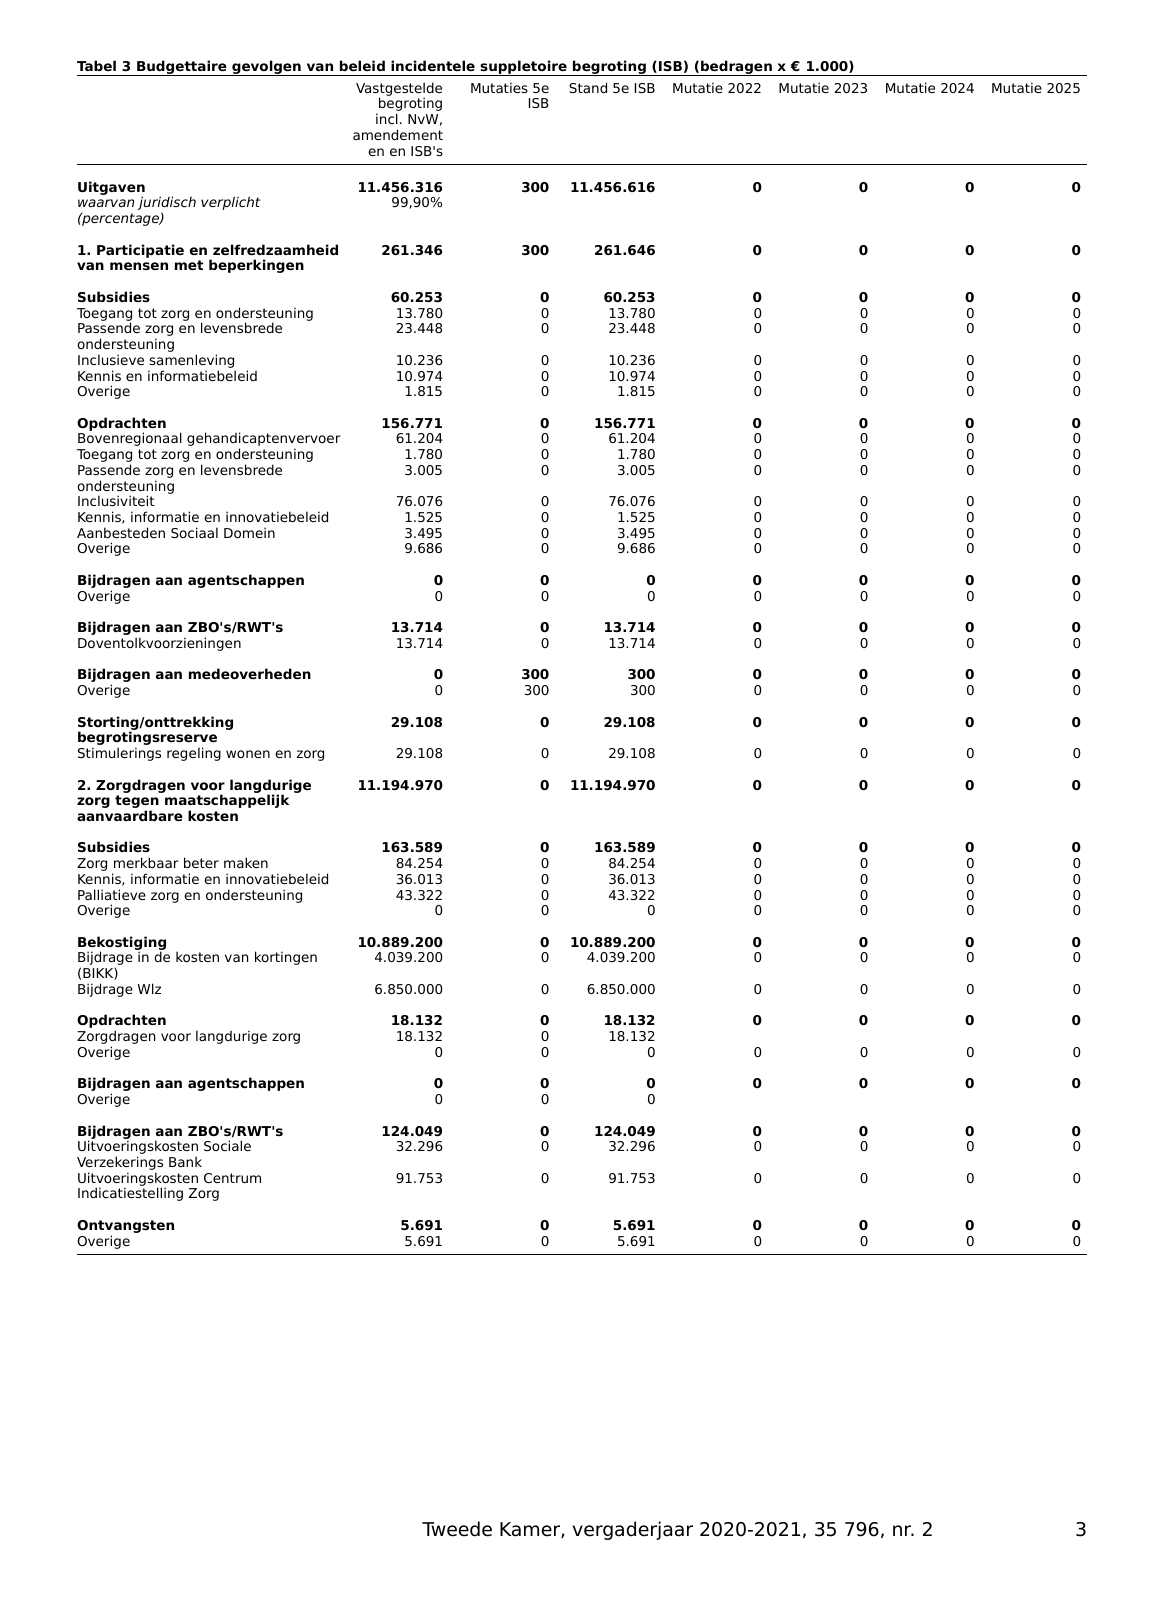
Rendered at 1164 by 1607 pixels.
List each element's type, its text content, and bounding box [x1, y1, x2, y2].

table_cell waarvan juridisch verplicht (percentage) [77, 195, 342, 227]
table_cell 0 [874, 1171, 980, 1202]
table_cell 0 [874, 903, 980, 919]
table_cell 18.132 [343, 1013, 449, 1029]
table_cell 0 [449, 368, 555, 384]
table_cell [980, 1092, 1087, 1108]
table_cell [980, 1060, 1087, 1076]
table_cell Mutatie 2025 [980, 76, 1087, 164]
table_cell 0 [980, 494, 1087, 510]
table_cell [555, 1108, 661, 1123]
table_cell 0 [661, 510, 768, 526]
table_cell [980, 400, 1087, 416]
table_cell 0 [768, 777, 874, 824]
table_cell 5.691 [343, 1234, 449, 1254]
table_cell 0 [449, 541, 555, 557]
table_cell 29.108 [555, 746, 661, 762]
table_cell 0 [768, 746, 874, 762]
table_cell 0 [980, 903, 1087, 919]
table_cell 0 [980, 888, 1087, 903]
table_cell 0 [768, 510, 874, 526]
table_cell [77, 274, 342, 290]
table_cell [768, 651, 874, 667]
table_cell 0 [449, 510, 555, 526]
table_cell [661, 165, 768, 179]
table_cell 0 [661, 1218, 768, 1233]
table_cell [77, 400, 342, 416]
table_cell 0 [980, 1076, 1087, 1092]
table_cell [874, 998, 980, 1013]
table_cell 13.714 [555, 620, 661, 636]
table_cell 300 [449, 667, 555, 683]
table_cell [343, 604, 449, 620]
table_cell 4.039.200 [555, 950, 661, 982]
table_cell [343, 1060, 449, 1076]
table_cell 0 [449, 1218, 555, 1233]
table_cell 0 [449, 384, 555, 400]
table_cell [343, 400, 449, 416]
table_cell Bijdragen aan medeoverheden [77, 667, 342, 683]
table_cell [449, 195, 555, 227]
table_cell 29.108 [343, 746, 449, 762]
table_cell [874, 227, 980, 242]
table_cell [661, 274, 768, 290]
table_cell 0 [661, 667, 768, 683]
table_cell Overige [77, 683, 342, 699]
table_cell [661, 557, 768, 573]
table_cell Doventolkvoorzieningen [77, 636, 342, 651]
table_cell 0 [768, 856, 874, 872]
table_cell [768, 1092, 874, 1108]
table_cell 1.815 [555, 384, 661, 400]
table_cell [343, 919, 449, 934]
table_cell 0 [661, 1123, 768, 1139]
table_cell 0 [449, 982, 555, 997]
table_cell 0 [980, 510, 1087, 526]
table_cell [661, 1202, 768, 1218]
table_cell 0 [768, 290, 874, 305]
table_cell 11.456.616 [555, 180, 661, 195]
table_cell 0 [661, 872, 768, 887]
table_cell 0 [661, 368, 768, 384]
table_cell 10.236 [343, 353, 449, 368]
table_cell 0 [874, 243, 980, 274]
table_cell 0 [768, 840, 874, 856]
table_cell 0 [768, 1234, 874, 1254]
table_cell 1.780 [555, 447, 661, 463]
table_cell 2. Zorgdragen voor langdurige zorg tegen maatschappelijk aanvaardbare kosten [77, 777, 342, 824]
table_cell Toegang tot zorg en ondersteuning [77, 305, 342, 321]
table_cell 0 [449, 321, 555, 353]
table_cell 0 [980, 243, 1087, 274]
table_cell 0 [980, 305, 1087, 321]
table_cell 0 [768, 416, 874, 431]
table_cell 156.771 [555, 416, 661, 431]
table_cell [555, 604, 661, 620]
table_cell 91.753 [555, 1171, 661, 1202]
table_cell 0 [980, 447, 1087, 463]
table_cell 0 [449, 494, 555, 510]
table_cell Kennis, informatie en innovatiebeleid [77, 510, 342, 526]
table_cell 1. Participatie en zelfredzaamheid van mensen met beperkingen [77, 243, 342, 274]
table_cell 0 [343, 1045, 449, 1060]
table_cell 0 [980, 1013, 1087, 1029]
table_cell [555, 919, 661, 934]
table_cell 6.850.000 [555, 982, 661, 997]
table_cell [449, 1108, 555, 1123]
table_cell 0 [555, 573, 661, 588]
table_cell Overige [77, 384, 342, 400]
table_cell [661, 1029, 768, 1045]
table_cell Passende zorg en levensbrede ondersteuning [77, 463, 342, 494]
table_cell 5.691 [555, 1218, 661, 1233]
table_cell 13.780 [555, 305, 661, 321]
table_cell Bijdragen aan agentschappen [77, 573, 342, 588]
table_cell 10.889.200 [555, 935, 661, 950]
table_cell 0 [874, 416, 980, 431]
table_cell 0 [661, 573, 768, 588]
table_cell 0 [980, 982, 1087, 997]
table_cell 0 [343, 667, 449, 683]
table_cell [343, 557, 449, 573]
table_cell [768, 825, 874, 840]
table_cell Bijdragen aan agentschappen [77, 1076, 342, 1092]
table_cell Overige [77, 903, 342, 919]
table_cell [661, 998, 768, 1013]
table_cell 10.974 [555, 368, 661, 384]
table_cell 18.132 [555, 1029, 661, 1045]
table_cell Aanbesteden Sociaal Domein [77, 526, 342, 541]
table_cell 0 [980, 840, 1087, 856]
table_cell 0 [661, 431, 768, 447]
table_cell 0 [661, 777, 768, 824]
table_cell 0 [661, 888, 768, 903]
table_cell 0 [343, 903, 449, 919]
table_cell 0 [874, 1234, 980, 1254]
table_cell 0 [449, 290, 555, 305]
table_cell 0 [768, 620, 874, 636]
table_cell 0 [661, 243, 768, 274]
table_cell 0 [768, 321, 874, 353]
table_cell Overige [77, 589, 342, 604]
table_cell 0 [874, 777, 980, 824]
table_cell 0 [980, 1234, 1087, 1254]
table_cell [449, 919, 555, 934]
table_cell 300 [555, 667, 661, 683]
table_cell 163.589 [343, 840, 449, 856]
table_cell [980, 1202, 1087, 1218]
table_cell 0 [661, 1171, 768, 1202]
table_cell Overige [77, 1234, 342, 1254]
table_cell 300 [449, 683, 555, 699]
table_cell 0 [874, 431, 980, 447]
table_cell [77, 825, 342, 840]
table_cell [980, 998, 1087, 1013]
table_cell Mutatie 2023 [768, 76, 874, 164]
table_cell Bijdragen aan ZBO's/RWT's [77, 1123, 342, 1139]
table_cell [449, 762, 555, 777]
table_cell 0 [661, 1045, 768, 1060]
table_cell 3.495 [343, 526, 449, 541]
table_cell 61.204 [555, 431, 661, 447]
table_cell 3.005 [343, 463, 449, 494]
table_cell 3.495 [555, 526, 661, 541]
table_cell 0 [768, 573, 874, 588]
table_cell 60.253 [555, 290, 661, 305]
table_cell 32.296 [343, 1139, 449, 1171]
table_cell 0 [874, 714, 980, 746]
table_cell [555, 274, 661, 290]
table_header Tabel 3 Budgettaire gevolgen van beleid incidentele suppletoire begroting (ISB) (bedragen x € 1.000) [77, 59, 1087, 75]
table_cell 1.780 [343, 447, 449, 463]
table_cell [555, 557, 661, 573]
table_cell [874, 400, 980, 416]
table_cell [555, 1060, 661, 1076]
table_cell [449, 825, 555, 840]
table_cell 1.525 [343, 510, 449, 526]
table_cell 0 [343, 589, 449, 604]
table_cell 0 [980, 541, 1087, 557]
table_cell 0 [449, 305, 555, 321]
table_cell Subsidies [77, 290, 342, 305]
table_cell 0 [874, 950, 980, 982]
table_cell 61.204 [343, 431, 449, 447]
table_cell 0 [661, 353, 768, 368]
table_cell [980, 651, 1087, 667]
table_cell [77, 762, 342, 777]
table_cell 0 [449, 777, 555, 824]
table_cell 0 [874, 1045, 980, 1060]
table_cell 0 [768, 1013, 874, 1029]
table_cell 0 [555, 903, 661, 919]
table_cell [343, 998, 449, 1013]
table_cell Kennis en informatiebeleid [77, 368, 342, 384]
table_cell 300 [449, 180, 555, 195]
table_cell 0 [661, 620, 768, 636]
table_cell 0 [661, 447, 768, 463]
table_cell 0 [980, 589, 1087, 604]
table_cell 10.889.200 [343, 935, 449, 950]
table_cell 0 [768, 683, 874, 699]
table_cell 156.771 [343, 416, 449, 431]
table_cell 0 [874, 353, 980, 368]
table_cell [768, 400, 874, 416]
table_cell 0 [449, 1234, 555, 1254]
table_cell [449, 165, 555, 179]
table_cell 0 [449, 888, 555, 903]
table_cell 0 [449, 903, 555, 919]
table_cell 1.815 [343, 384, 449, 400]
table_cell [768, 1108, 874, 1123]
table_cell [555, 227, 661, 242]
table_cell 0 [661, 290, 768, 305]
table_cell [661, 699, 768, 714]
table_cell 23.448 [555, 321, 661, 353]
table_cell 0 [768, 526, 874, 541]
table_cell 0 [874, 290, 980, 305]
table_cell 0 [768, 384, 874, 400]
table_cell [343, 699, 449, 714]
table_cell 0 [555, 1092, 661, 1108]
table_cell 0 [874, 589, 980, 604]
table_cell [77, 998, 342, 1013]
table_cell 0 [874, 935, 980, 950]
table_cell 0 [661, 384, 768, 400]
table_cell Bijdragen aan ZBO's/RWT's [77, 620, 342, 636]
table_cell 0 [874, 526, 980, 541]
table_cell Toegang tot zorg en ondersteuning [77, 447, 342, 463]
table_cell [874, 1029, 980, 1045]
table_cell 0 [980, 526, 1087, 541]
table_cell 0 [449, 1013, 555, 1029]
table_cell 0 [874, 510, 980, 526]
table_cell 0 [661, 589, 768, 604]
table_cell 0 [661, 714, 768, 746]
table_cell [768, 919, 874, 934]
table_cell [449, 557, 555, 573]
table_cell 0 [768, 494, 874, 510]
table_cell 0 [343, 1076, 449, 1092]
table_cell 10.236 [555, 353, 661, 368]
table_cell 0 [980, 290, 1087, 305]
table_cell [555, 195, 661, 227]
table_cell [449, 604, 555, 620]
table_cell [980, 227, 1087, 242]
table_cell 13.714 [555, 636, 661, 651]
table_cell 0 [768, 636, 874, 651]
table_cell 0 [449, 856, 555, 872]
table_cell [768, 227, 874, 242]
table_cell Zorg merkbaar beter maken [77, 856, 342, 872]
table_cell 0 [768, 541, 874, 557]
table_cell 91.753 [343, 1171, 449, 1202]
table_cell [874, 165, 980, 179]
table_cell 0 [980, 416, 1087, 431]
table_cell 0 [768, 1139, 874, 1171]
table_cell 0 [874, 856, 980, 872]
table_cell 0 [661, 463, 768, 494]
table_cell 0 [980, 1139, 1087, 1171]
table_cell 300 [555, 683, 661, 699]
table_cell 0 [449, 463, 555, 494]
table_cell 23.448 [343, 321, 449, 353]
table_cell 3.005 [555, 463, 661, 494]
table_cell 29.108 [555, 714, 661, 746]
table_cell 32.296 [555, 1139, 661, 1171]
table_cell [980, 557, 1087, 573]
table_cell Uitvoeringskosten Sociale Verzekerings Bank [77, 1139, 342, 1171]
table_cell 0 [555, 589, 661, 604]
table_cell Ontvangsten [77, 1218, 342, 1233]
table_cell 43.322 [555, 888, 661, 903]
table_cell [980, 195, 1087, 227]
table_cell 4.039.200 [343, 950, 449, 982]
table_cell [980, 699, 1087, 714]
table_cell [555, 699, 661, 714]
table_cell [449, 1202, 555, 1218]
table_cell 0 [449, 416, 555, 431]
table_cell 0 [768, 935, 874, 950]
table_cell Overige [77, 541, 342, 557]
table_cell 0 [874, 620, 980, 636]
table_cell 11.194.970 [343, 777, 449, 824]
table_cell 0 [555, 1045, 661, 1060]
table_cell 18.132 [555, 1013, 661, 1029]
table_cell 76.076 [555, 494, 661, 510]
table_cell 0 [768, 950, 874, 982]
table_cell 13.714 [343, 636, 449, 651]
table_cell [343, 1202, 449, 1218]
table_cell Bekostiging [77, 935, 342, 950]
table_cell 0 [768, 714, 874, 746]
table_cell 0 [661, 416, 768, 431]
table_cell [77, 557, 342, 573]
table_cell 99,90% [343, 195, 449, 227]
table_cell [980, 762, 1087, 777]
table_cell Bovenregionaal gehandicaptenvervoer [77, 431, 342, 447]
table_cell 5.691 [343, 1218, 449, 1233]
table_cell 0 [449, 353, 555, 368]
table_cell [449, 274, 555, 290]
table_cell Stand 5e ISB [555, 76, 661, 164]
table_cell [980, 825, 1087, 840]
table_cell 0 [980, 573, 1087, 588]
table_cell 300 [449, 243, 555, 274]
table_cell [980, 1108, 1087, 1123]
table_cell 0 [661, 935, 768, 950]
table_cell 13.714 [343, 620, 449, 636]
table_cell 9.686 [343, 541, 449, 557]
table_cell 0 [874, 1218, 980, 1233]
table_cell [874, 1092, 980, 1108]
table_cell 0 [874, 746, 980, 762]
table_cell 0 [980, 353, 1087, 368]
table_cell 0 [768, 243, 874, 274]
table_cell 0 [768, 368, 874, 384]
table_cell [343, 825, 449, 840]
table_cell Inclusieve samenleving [77, 353, 342, 368]
table_cell 0 [980, 683, 1087, 699]
table_cell 6.850.000 [343, 982, 449, 997]
table_cell 0 [768, 1218, 874, 1233]
table_cell [555, 1202, 661, 1218]
table_cell 0 [661, 494, 768, 510]
table_cell [874, 195, 980, 227]
table_cell 0 [661, 636, 768, 651]
table_cell 0 [768, 447, 874, 463]
table_cell [77, 1060, 342, 1076]
table_cell [77, 227, 342, 242]
table_cell Bijdrage Wlz [77, 982, 342, 997]
table_cell 0 [449, 714, 555, 746]
table_cell [874, 762, 980, 777]
table_cell 0 [449, 620, 555, 636]
table_cell 0 [661, 746, 768, 762]
table_cell Vastgestelde begroting incl. NvW, amendementen en ISB's [343, 76, 449, 164]
table_cell 0 [449, 1171, 555, 1202]
table_cell 0 [661, 1076, 768, 1092]
table_cell Opdrachten [77, 416, 342, 431]
table_cell 0 [768, 589, 874, 604]
table_cell 0 [449, 746, 555, 762]
table_cell 0 [874, 1076, 980, 1092]
table_cell 0 [768, 888, 874, 903]
table_cell 0 [661, 903, 768, 919]
table_cell [449, 227, 555, 242]
table_cell 0 [980, 1123, 1087, 1139]
table_cell 0 [768, 1076, 874, 1092]
table_cell 0 [874, 888, 980, 903]
table_cell 0 [449, 935, 555, 950]
table_cell [661, 825, 768, 840]
table_cell Uitvoeringskosten Centrum Indicatiestelling Zorg [77, 1171, 342, 1202]
table_cell 0 [980, 714, 1087, 746]
table_cell [449, 400, 555, 416]
table_cell 0 [449, 1029, 555, 1045]
table_cell 0 [874, 982, 980, 997]
table_cell Palliatieve zorg en ondersteuning [77, 888, 342, 903]
table_cell 0 [980, 950, 1087, 982]
table_cell 76.076 [343, 494, 449, 510]
table_cell [768, 1202, 874, 1218]
table_cell [874, 274, 980, 290]
table_cell 0 [980, 1045, 1087, 1060]
table_cell [768, 762, 874, 777]
table_cell 0 [768, 982, 874, 997]
table_cell 0 [449, 1092, 555, 1108]
table_cell [555, 165, 661, 179]
table_cell [768, 165, 874, 179]
table_cell [661, 227, 768, 242]
table_cell 0 [768, 667, 874, 683]
table_cell [77, 1202, 342, 1218]
table_cell 0 [980, 872, 1087, 887]
table_cell 29.108 [343, 714, 449, 746]
table_cell [449, 1060, 555, 1076]
table_cell 84.254 [555, 856, 661, 872]
table_cell Stimulerings regeling wonen en zorg [77, 746, 342, 762]
table_cell Inclusiviteit [77, 494, 342, 510]
table_cell [768, 699, 874, 714]
table_cell [555, 825, 661, 840]
table_cell 0 [980, 321, 1087, 353]
table_cell [77, 699, 342, 714]
table_cell [874, 1202, 980, 1218]
table_cell 13.780 [343, 305, 449, 321]
table_cell 0 [449, 636, 555, 651]
table_cell 0 [661, 950, 768, 982]
table_cell [874, 699, 980, 714]
table_cell 0 [661, 180, 768, 195]
table_cell [77, 1108, 342, 1123]
table_cell Overige [77, 1045, 342, 1060]
table_cell 0 [980, 384, 1087, 400]
table_cell [77, 165, 342, 179]
table_cell 0 [980, 935, 1087, 950]
table_cell 0 [874, 368, 980, 384]
table_cell 0 [768, 1045, 874, 1060]
table_cell [343, 165, 449, 179]
table_cell [768, 1029, 874, 1045]
table_cell 0 [449, 573, 555, 588]
table_cell 0 [449, 526, 555, 541]
table_cell 0 [768, 353, 874, 368]
table_cell 10.974 [343, 368, 449, 384]
table_cell 0 [980, 777, 1087, 824]
table_cell 0 [768, 872, 874, 887]
table_cell [555, 400, 661, 416]
table_cell [980, 274, 1087, 290]
table_cell [661, 919, 768, 934]
table_cell 0 [449, 872, 555, 887]
table_cell 0 [661, 541, 768, 557]
table_cell [661, 604, 768, 620]
table_cell 0 [768, 903, 874, 919]
table_cell 11.194.970 [555, 777, 661, 824]
table_cell [768, 604, 874, 620]
table_cell [980, 1029, 1087, 1045]
table_cell 0 [980, 1171, 1087, 1202]
table_cell [661, 195, 768, 227]
table_cell 0 [874, 541, 980, 557]
table_cell 0 [874, 636, 980, 651]
table_cell 0 [768, 431, 874, 447]
table_cell 0 [980, 620, 1087, 636]
table_cell Mutatie 2022 [661, 76, 768, 164]
table_cell 0 [874, 683, 980, 699]
table_cell 0 [874, 321, 980, 353]
table_cell 0 [449, 589, 555, 604]
table_cell 11.456.316 [343, 180, 449, 195]
table_cell 261.346 [343, 243, 449, 274]
table_cell 0 [661, 321, 768, 353]
table_cell 0 [874, 305, 980, 321]
table_cell [343, 274, 449, 290]
table_cell [661, 1060, 768, 1076]
table_cell 0 [874, 447, 980, 463]
table_cell 0 [555, 1076, 661, 1092]
table_cell 0 [768, 463, 874, 494]
table_cell 84.254 [343, 856, 449, 872]
table_cell [874, 1108, 980, 1123]
table_cell [768, 998, 874, 1013]
table_cell 0 [874, 667, 980, 683]
table_cell 124.049 [343, 1123, 449, 1139]
table_cell 1.525 [555, 510, 661, 526]
table_cell Kennis, informatie en innovatiebeleid [77, 872, 342, 887]
table_cell [555, 998, 661, 1013]
table_cell [768, 1060, 874, 1076]
table_cell 0 [449, 840, 555, 856]
table_cell 0 [980, 368, 1087, 384]
table_cell [449, 998, 555, 1013]
table_cell 0 [343, 1092, 449, 1108]
table_cell Uitgaven [77, 180, 342, 195]
table_cell [980, 604, 1087, 620]
table_cell [874, 604, 980, 620]
table_cell 124.049 [555, 1123, 661, 1139]
table_cell 163.589 [555, 840, 661, 856]
table_cell 0 [980, 856, 1087, 872]
table_cell [343, 1108, 449, 1123]
table_cell [77, 651, 342, 667]
table_cell 5.691 [555, 1234, 661, 1254]
table_cell 0 [661, 982, 768, 997]
table_cell 0 [768, 305, 874, 321]
table_cell 0 [768, 1171, 874, 1202]
table_cell 0 [661, 683, 768, 699]
table_cell [874, 919, 980, 934]
table_cell 0 [449, 1123, 555, 1139]
table_cell 0 [661, 1013, 768, 1029]
table_cell Overige [77, 1092, 342, 1108]
table_cell 0 [980, 180, 1087, 195]
table_cell [768, 274, 874, 290]
table_cell 60.253 [343, 290, 449, 305]
table_cell [768, 195, 874, 227]
table_cell 36.013 [343, 872, 449, 887]
table_cell 0 [661, 1234, 768, 1254]
table_cell 36.013 [555, 872, 661, 887]
table_cell [343, 762, 449, 777]
table_cell 261.646 [555, 243, 661, 274]
table_cell 0 [449, 1076, 555, 1092]
table_cell 0 [874, 840, 980, 856]
table_cell 0 [980, 667, 1087, 683]
table_cell 0 [874, 463, 980, 494]
table_cell [449, 651, 555, 667]
table_cell [661, 762, 768, 777]
table_cell Mutatie 2024 [874, 76, 980, 164]
table_cell Storting/onttrekking begrotingsreserve [77, 714, 342, 746]
table_cell 0 [874, 1139, 980, 1171]
table_cell 0 [768, 1123, 874, 1139]
table_cell [555, 651, 661, 667]
table_cell 0 [980, 1218, 1087, 1233]
table_cell 0 [449, 431, 555, 447]
table_cell 0 [661, 526, 768, 541]
table_cell [874, 1060, 980, 1076]
table_cell [874, 557, 980, 573]
table_cell 0 [661, 1139, 768, 1171]
table_cell Opdrachten [77, 1013, 342, 1029]
table_cell [980, 165, 1087, 179]
table_cell Mutaties 5e ISB [449, 76, 555, 164]
table_cell 0 [874, 384, 980, 400]
table_cell 0 [874, 1013, 980, 1029]
table_cell [661, 651, 768, 667]
table_cell 0 [661, 305, 768, 321]
table_cell 0 [449, 1139, 555, 1171]
table_cell 0 [343, 683, 449, 699]
table_cell [77, 604, 342, 620]
table_cell [343, 227, 449, 242]
table_cell 0 [449, 1045, 555, 1060]
table_cell [343, 651, 449, 667]
table_cell [980, 919, 1087, 934]
table_cell [449, 699, 555, 714]
table_cell [77, 919, 342, 934]
table_cell [555, 762, 661, 777]
table_cell [874, 651, 980, 667]
table_cell 0 [874, 494, 980, 510]
table_cell 0 [343, 573, 449, 588]
table_cell [768, 557, 874, 573]
table_cell 0 [661, 856, 768, 872]
table_cell [661, 400, 768, 416]
table_cell 0 [874, 180, 980, 195]
table_cell 0 [980, 463, 1087, 494]
table_cell [874, 825, 980, 840]
table_cell [661, 1108, 768, 1123]
table_cell 0 [449, 950, 555, 982]
table_cell 0 [874, 1123, 980, 1139]
table_cell 9.686 [555, 541, 661, 557]
table_cell [77, 76, 342, 164]
table_cell 0 [980, 636, 1087, 651]
table_cell 0 [874, 872, 980, 887]
table_cell 0 [874, 573, 980, 588]
table_cell 0 [661, 840, 768, 856]
table_cell 0 [980, 746, 1087, 762]
table_cell Bijdrage in de kosten van kortingen (BIKK) [77, 950, 342, 982]
table_cell 0 [449, 447, 555, 463]
table_cell 43.322 [343, 888, 449, 903]
table_cell [661, 1092, 768, 1108]
table_cell Subsidies [77, 840, 342, 856]
table_cell Zorgdragen voor langdurige zorg [77, 1029, 342, 1045]
table_cell 0 [980, 431, 1087, 447]
table_cell Passende zorg en levensbrede ondersteuning [77, 321, 342, 353]
table_cell 0 [768, 180, 874, 195]
table_cell 18.132 [343, 1029, 449, 1045]
